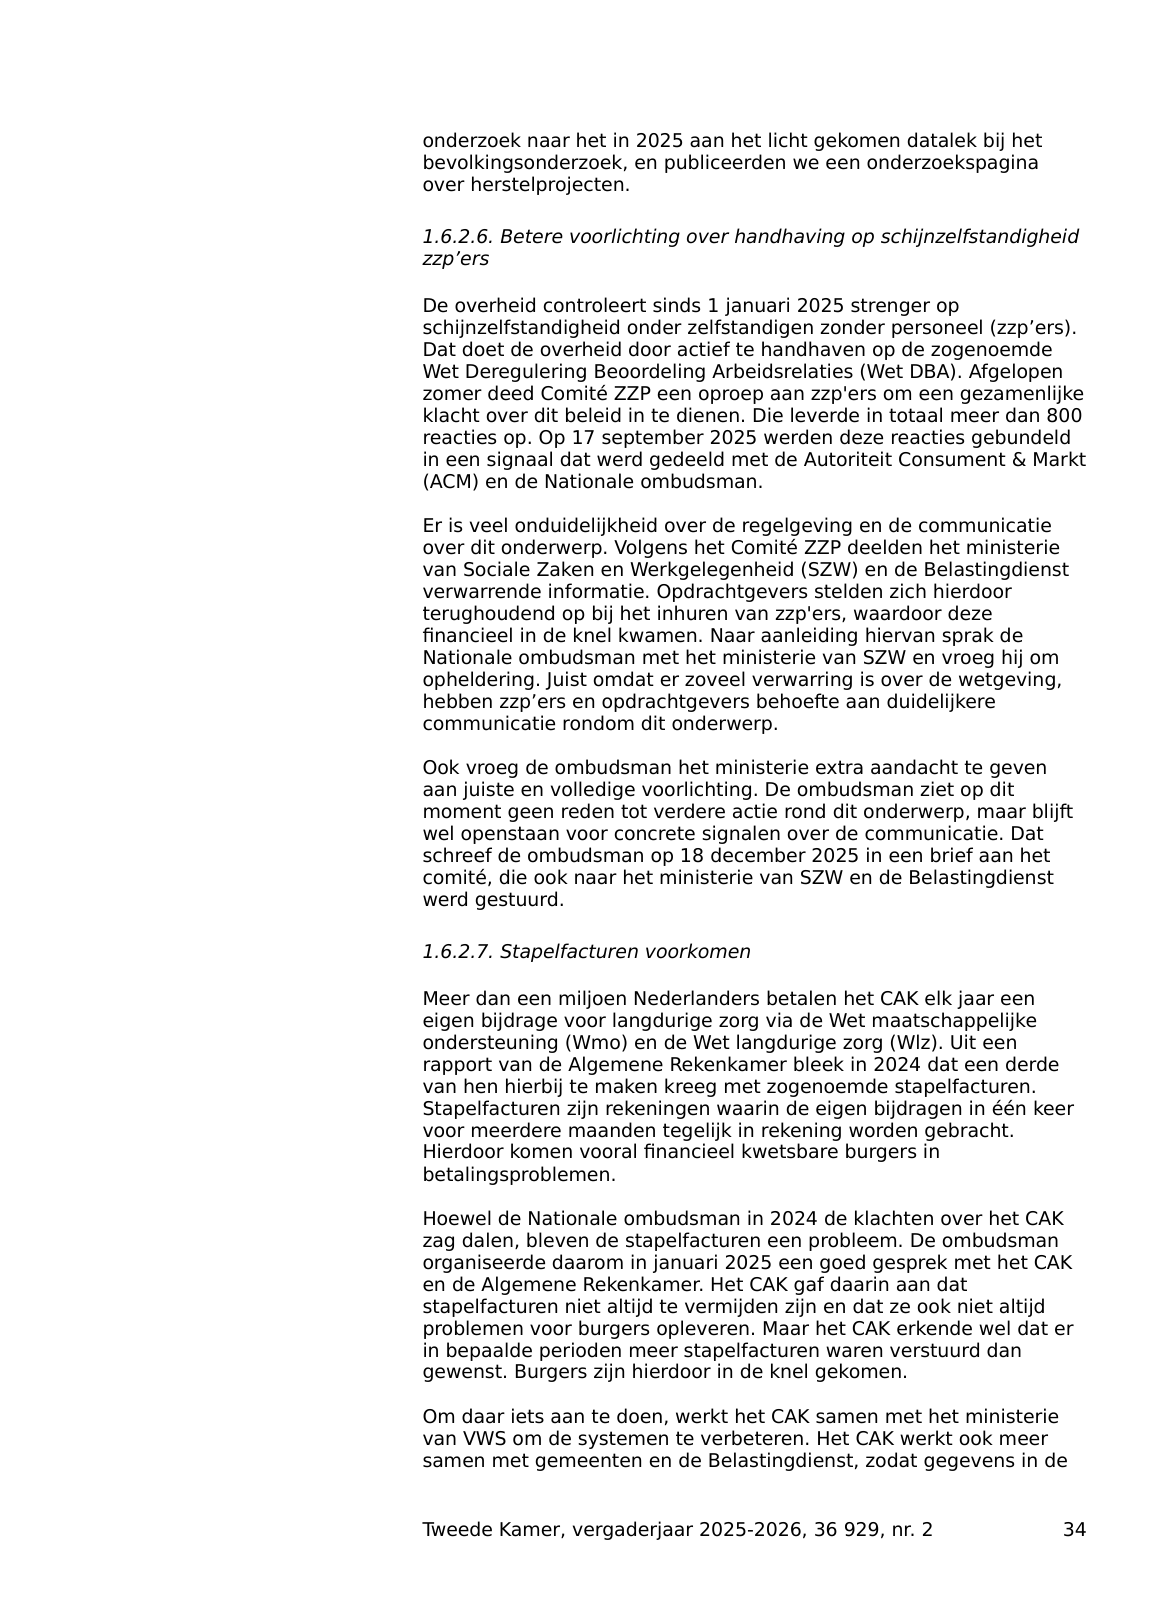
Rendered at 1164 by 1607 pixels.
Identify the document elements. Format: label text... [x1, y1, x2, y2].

subtitle 1.6.2.7. Stapelfacturen voorkomen [422, 941, 1087, 963]
text Meer dan een miljoen Nederlanders betalen het CAK elk jaar een eigen bijdrage voor langdurige zorg via de Wet maatschappelijke ondersteuning (Wmo) en de Wet langdurige zorg (Wlz). Uit een rapport van de Algemene Rekenkamer bleek in 2024 dat een derde van hen hierbij te maken kreeg met zogenoemde stapelfacturen. Stapelfacturen zijn rekeningen waarin de eigen bijdragen in één keer voor meerdere maanden tegelijk in rekening worden gebracht. Hierdoor komen vooral financieel kwetsbare burgers in betalingsproblemen. [422, 988, 1087, 1185]
text onderzoek naar het in 2025 aan het licht gekomen datalek bij het bevolkingsonderzoek, en publiceerden we een onderzoekspagina over herstelprojecten. [422, 130, 1087, 196]
text Er is veel onduidelijkheid over de regelgeving en de communicatie over dit onderwerp. Volgens het Comité ZZP deelden het ministerie van Sociale Zaken en Werkgelegenheid (SZW) en de Belastingdienst verwarrende informatie. Opdrachtgevers stelden zich hierdoor terughoudend op bij het inhuren van zzp'ers, waardoor deze financieel in de knel kwamen. Naar aanleiding hiervan sprak de Nationale ombudsman met het ministerie van SZW en vroeg hij om opheldering. Juist omdat er zoveel verwarring is over de wetgeving, hebben zzp’ers en opdrachtgevers behoefte aan duidelijkere communicatie rondom dit onderwerp. [422, 515, 1087, 734]
text Ook vroeg de ombudsman het ministerie extra aandacht te geven aan juiste en volledige voorlichting. De ombudsman ziet op dit moment geen reden tot verdere actie rond dit onderwerp, maar blijft wel openstaan voor concrete signalen over de communicatie. Dat schreef de ombudsman op 18 december 2025 in een brief aan het comité, die ook naar het ministerie van SZW en de Belastingdienst werd gestuurd. [422, 757, 1087, 911]
text Om daar iets aan te doen, werkt het CAK samen met het ministerie van VWS om de systemen te verbeteren. Het CAK werkt ook meer samen met gemeenten en de Belastingdienst, zodat gegevens in de [422, 1406, 1087, 1472]
text Hoewel de Nationale ombudsman in 2024 de klachten over het CAK zag dalen, bleven de stapelfacturen een probleem. De ombudsman organiseerde daarom in januari 2025 een goed gesprek met het CAK en de Algemene Rekenkamer. Het CAK gaf daarin aan dat stapelfacturen niet altijd te vermijden zijn en dat ze ook niet altijd problemen voor burgers opleveren. Maar het CAK erkende wel dat er in bepaalde perioden meer stapelfacturen waren verstuurd dan gewenst. Burgers zijn hierdoor in de knel gekomen. [422, 1208, 1087, 1383]
text De overheid controleert sinds 1 januari 2025 strenger op schijnzelfstandigheid onder zelfstandigen zonder personeel (zzp’ers). Dat doet de overheid door actief te handhaven op de zogenoemde Wet Deregulering Beoordeling Arbeidsrelaties (Wet DBA). Afgelopen zomer deed Comité ZZP een oproep aan zzp'ers om een gezamenlijke klacht over dit beleid in te dienen. Die leverde in totaal meer dan 800 reacties op. Op 17 september 2025 werden deze reacties gebundeld in een signaal dat werd gedeeld met de Autoriteit Consument & Markt (ACM) en de Nationale ombudsman. [422, 295, 1087, 493]
subtitle 1.6.2.6. Betere voorlichting over handhaving op schijnzelfstandigheid zzp’ers [422, 226, 1087, 270]
